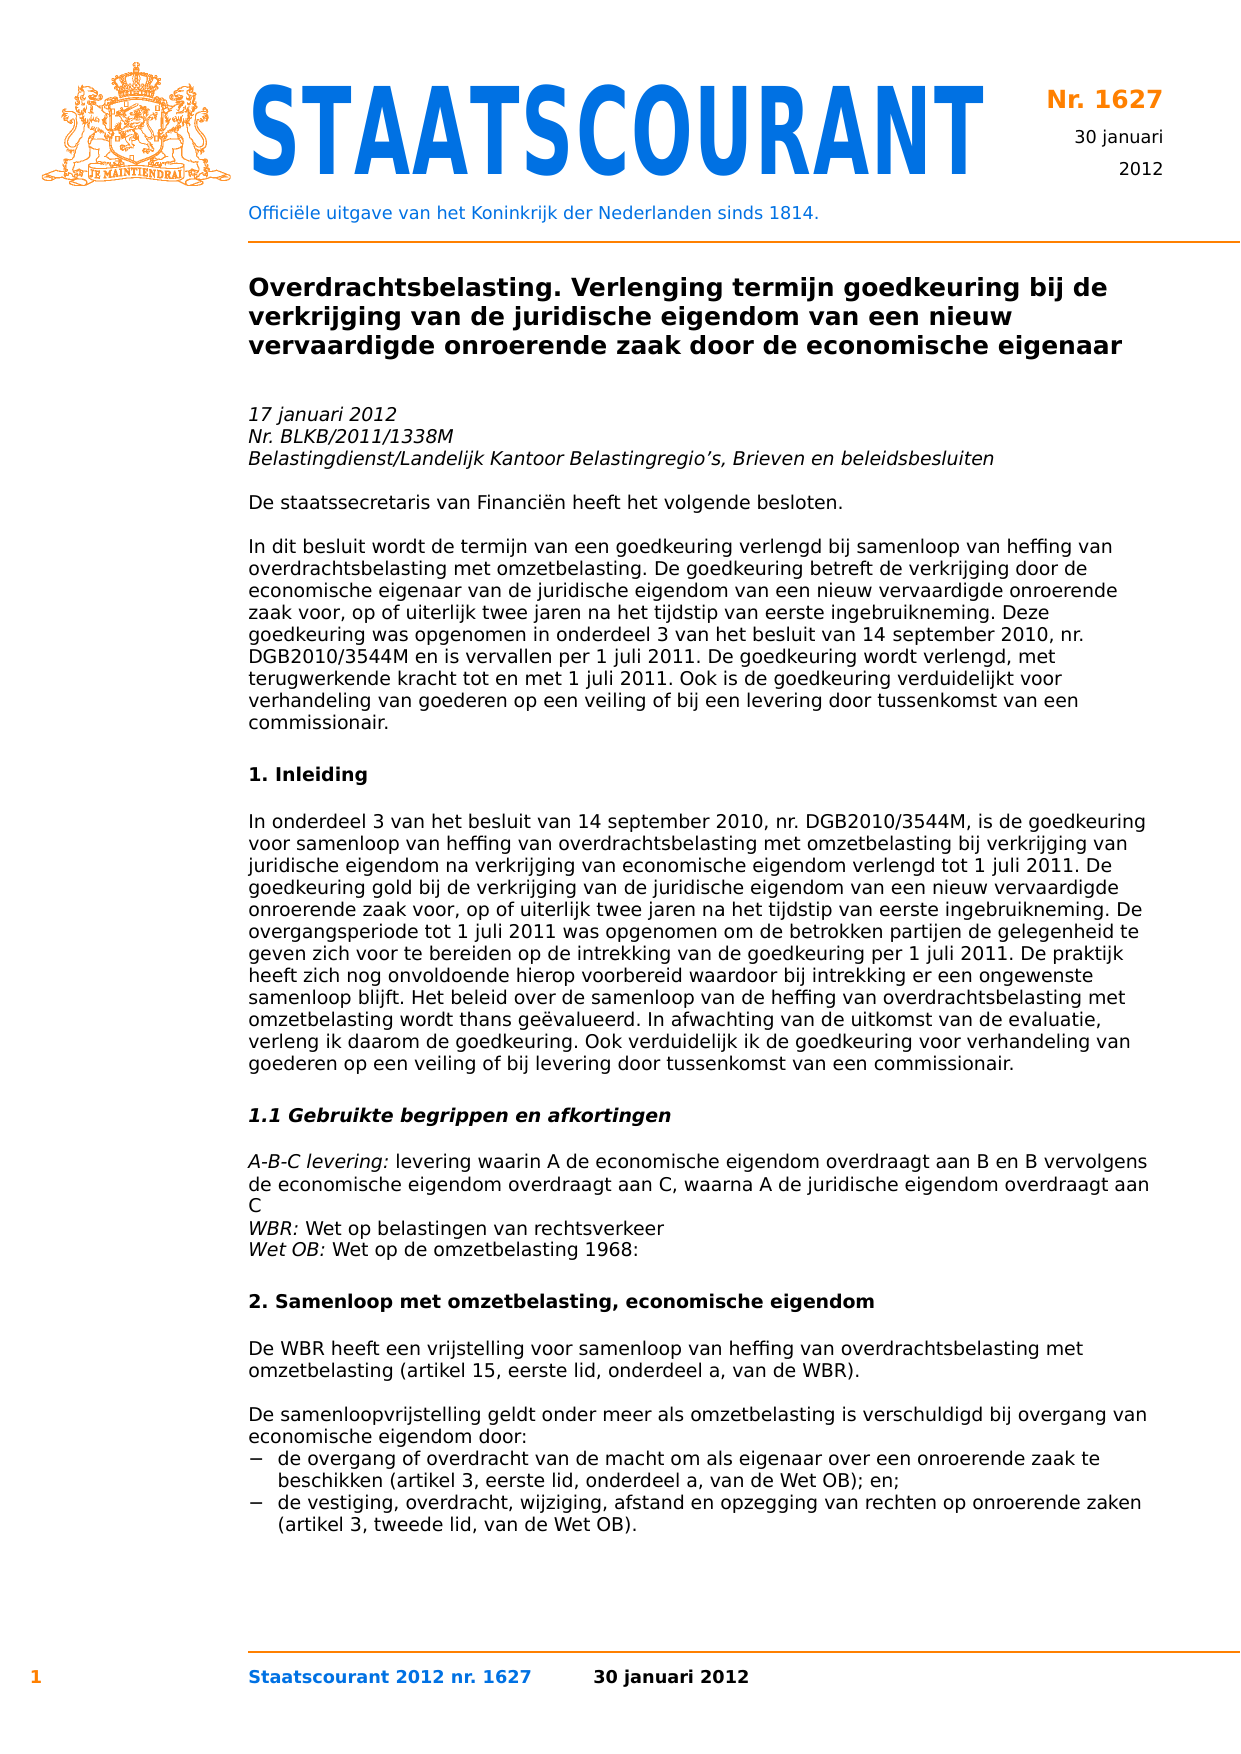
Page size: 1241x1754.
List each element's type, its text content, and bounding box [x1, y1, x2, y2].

text WBR: Wet op belastingen van rechtsverkeer [248, 1217, 1163, 1239]
text − de vestiging, overdracht, wijziging, afstand en opzegging van rechten op onroerende zaken (artikel 3, tweede lid, van de Wet OB). [248, 1492, 1163, 1536]
subtitle 1.1 Gebruikte begrippen en afkortingen [248, 1104, 1163, 1126]
text De WBR heeft een vrijstelling voor samenloop van heffing van overdrachtsbelasting met omzetbelasting (artikel 15, eerste lid, onderdeel a, van de WBR). [248, 1338, 1163, 1382]
picture [41, 62, 231, 186]
text In onderdeel 3 van het besluit van 14 september 2010, nr. DGB2010/3544M, is de goedkeuring voor samenloop van heffing van overdrachtsbelasting met omzetbelasting bij verkrijging van juridische eigendom na verkrijging van economische eigendom verlengd tot 1 juli 2011. De goedkeuring gold bij de verkrijging van de juridische eigendom van een nieuw vervaardigde onroerende zaak voor, op of uiterlijk twee jaren na het tijdstip van eerste ingebruikneming. De overgangsperiode tot 1 juli 2011 was opgenomen om de betrokken partijen de gelegenheid te geven zich voor te bereiden op de intrekking van de goedkeuring per 1 juli 2011. De praktijk heeft zich nog onvoldoende hierop voorbereid waardoor bij intrekking er een ongewenste samenloop blijft. Het beleid over de samenloop van de heffing van overdrachtsbelasting met omzetbelasting wordt thans geëvalueerd. In afwachting van de uitkomst van de evaluatie, verleng ik daarom de goedkeuring. Ook verduidelijk ik de goedkeuring voor verhandeling van goederen op een veiling of bij levering door tussenkomst van een commissionair. [248, 811, 1163, 1074]
text A-B-C levering: levering waarin A de economische eigendom overdraagt aan B en B vervolgens de economische eigendom overdraagt aan C, waarna A de juridische eigendom overdraagt aan C [248, 1151, 1163, 1217]
text Nr. BLKB/2011/1338M [248, 426, 1163, 448]
table_cell Officiële uitgave van het Koninkrijk der Nederlanden sinds 1814. [248, 203, 1240, 241]
table_cell 2012 [998, 153, 1240, 203]
text Belastingdienst/Landelijk Kantoor Belastingregio’s, Brieven en beleidsbesluiten [248, 448, 1163, 470]
subtitle 1. Inleiding [248, 764, 1163, 786]
text De staatssecretaris van Financiën heeft het volgende besloten. [248, 492, 1163, 514]
text Wet OB: Wet op de omzetbelasting 1968: [248, 1239, 1163, 1261]
text 17 januari 2012 [248, 404, 1163, 426]
table_header Nr. 1627 [998, 62, 1240, 121]
text In dit besluit wordt de termijn van een goedkeuring verlengd bij samenloop van heffing van overdrachtsbelasting met omzetbelasting. De goedkeuring betreft de verkrijging door de economische eigenaar van de juridische eigendom van een nieuw vervaardigde onroerende zaak voor, op of uiterlijk twee jaren na het tijdstip van eerste ingebruikneming. Deze goedkeuring was opgenomen in onderdeel 3 van het besluit van 14 september 2010, nr. DGB2010/3544M en is vervallen per 1 juli 2011. De goedkeuring wordt verlengd, met terugwerkende kracht tot en met 1 juli 2011. Ook is de goedkeuring verduidelijkt voor verhandeling van goederen op een veiling of bij een levering door tussenkomst van een commissionair. [248, 536, 1163, 734]
subtitle Overdrachtsbelasting. Verlenging termijn goedkeuring bij de verkrijging van de juridische eigendom van een nieuw vervaardigde onroerende zaak door de economische eigenaar [248, 273, 1163, 361]
text − de overgang of overdracht van de macht om als eigenaar over een onroerende zaak te beschikken (artikel 3, eerste lid, onderdeel a, van de Wet OB); en; [248, 1448, 1163, 1492]
table_header STAATSCOURANT [248, 62, 998, 203]
text De samenloopvrijstelling geldt onder meer als omzetbelasting is verschuldigd bij overgang van economische eigendom door: [248, 1404, 1163, 1448]
table_header [25, 62, 248, 241]
table_cell 30 januari [998, 121, 1240, 153]
subtitle 2. Samenloop met omzetbelasting, economische eigendom [248, 1291, 1163, 1313]
